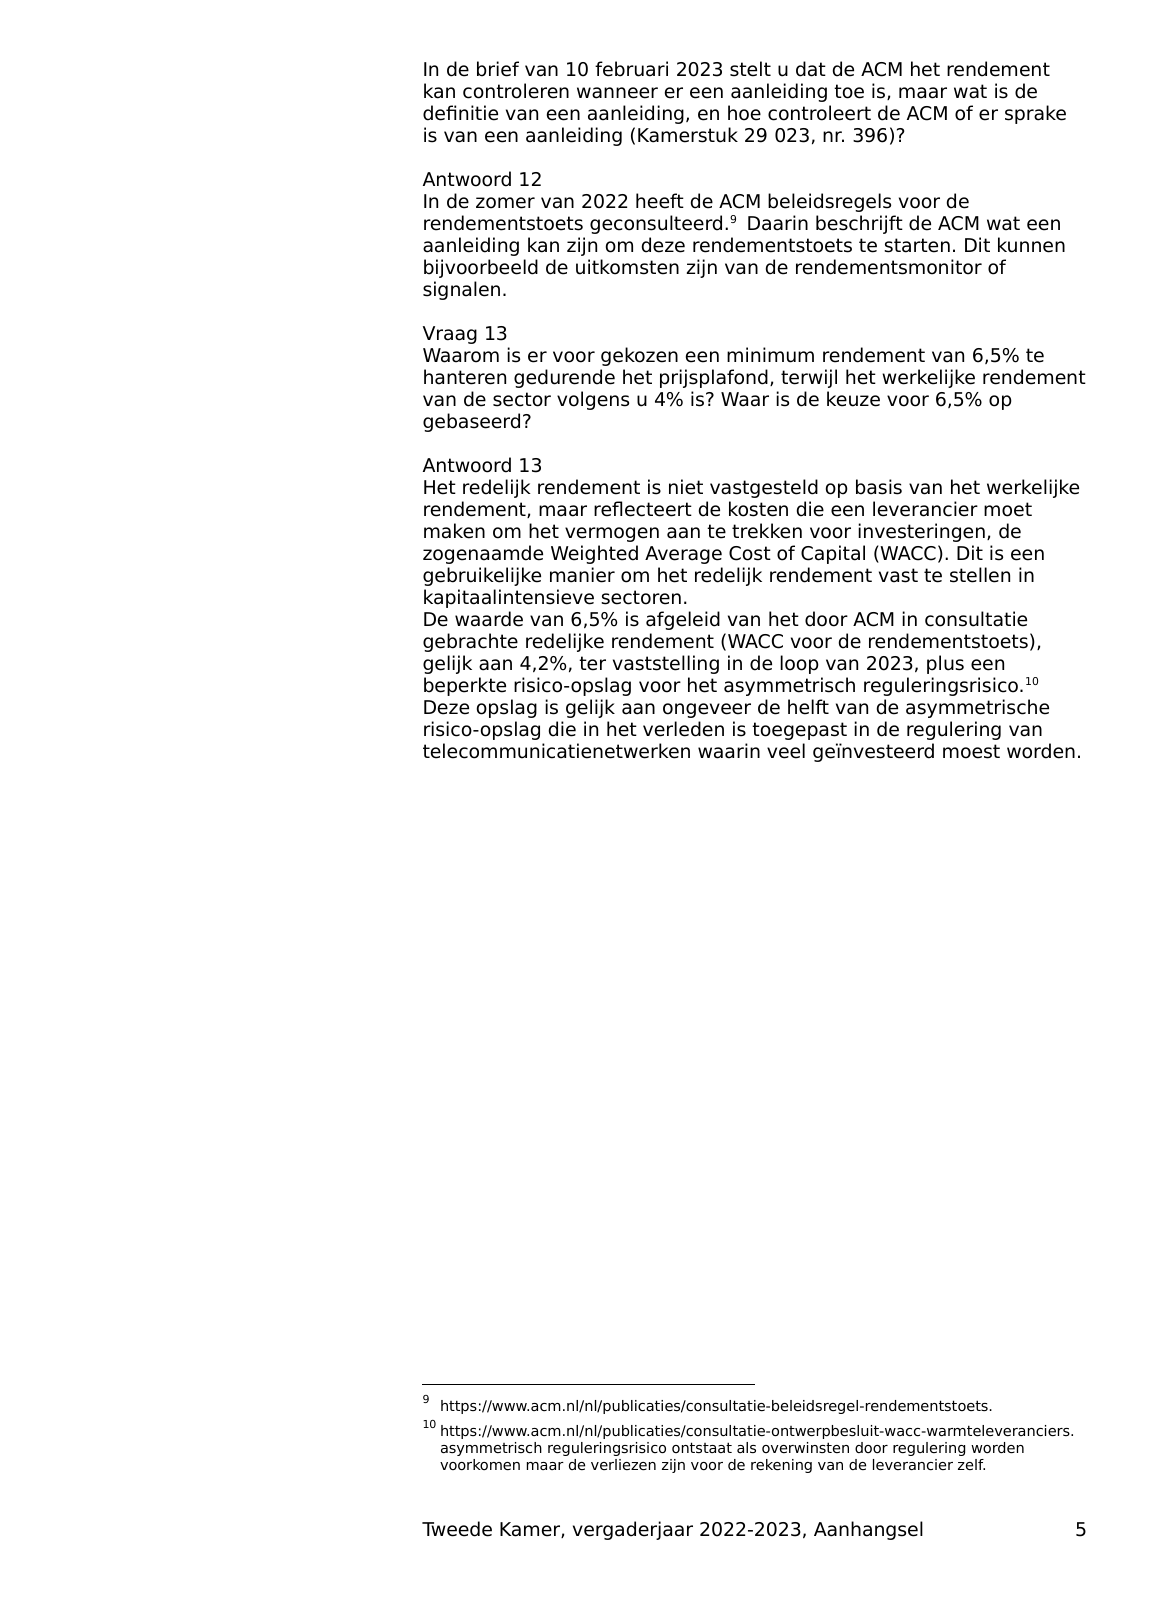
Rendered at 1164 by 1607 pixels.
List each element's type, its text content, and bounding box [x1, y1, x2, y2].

text Vraag 13 [422, 323, 1087, 345]
text Waarom is er voor gekozen een minimum rendement van 6,5% te hanteren gedurende het prijsplafond, terwijl het werkelijke rendement van de sector volgens u 4% is? Waar is de keuze voor 6,5% op gebaseerd? [422, 345, 1087, 433]
text https://www.acm.nl/nl/publicaties/consultatie-ontwerpbesluit-wacc-warmteleveranciers. asymmetrisch reguleringsrisico ontstaat als overwinsten door regulering worden voorkomen maar de verliezen zijn voor de rekening van de leverancier zelf. [422, 1418, 1087, 1474]
text Antwoord 12 [422, 169, 1087, 191]
text https://www.acm.nl/nl/publicaties/consultatie-beleidsregel-rendementstoets. [422, 1393, 1087, 1416]
text In de brief van 10 februari 2023 stelt u dat de ACM het rendement kan controleren wanneer er een aanleiding toe is, maar wat is de definitie van een aanleiding, en hoe controleert de ACM of er sprake is van een aanleiding (Kamerstuk 29 023, nr. 396)? [422, 59, 1087, 147]
text De waarde van 6,5% is afgeleid van het door ACM in consultatie gebrachte redelijke rendement (WACC voor de rendementstoets), gelijk aan 4,2%, ter vaststelling in de loop van 2023, plus een beperkte risico-opslag voor het asymmetrisch reguleringsrisico. Deze opslag is gelijk aan ongeveer de helft van de asymmetrische risico-opslag die in het verleden is toegepast in de regulering van telecommunicatienetwerken waarin veel geïnvesteerd moest worden. [422, 609, 1087, 763]
text Antwoord 13 [422, 455, 1087, 477]
text Het redelijk rendement is niet vastgesteld op basis van het werkelijke rendement, maar reflecteert de kosten die een leverancier moet maken om het vermogen aan te trekken voor investeringen, de zogenaamde Weighted Average Cost of Capital (WACC). Dit is een gebruikelijke manier om het redelijk rendement vast te stellen in kapitaalintensieve sectoren. [422, 477, 1087, 609]
text In de zomer van 2022 heeft de ACM beleidsregels voor de rendementstoets geconsulteerd. Daarin beschrijft de ACM wat een aanleiding kan zijn om deze rendementstoets te starten. Dit kunnen bijvoorbeeld de uitkomsten zijn van de rendementsmonitor of signalen. [422, 191, 1087, 301]
